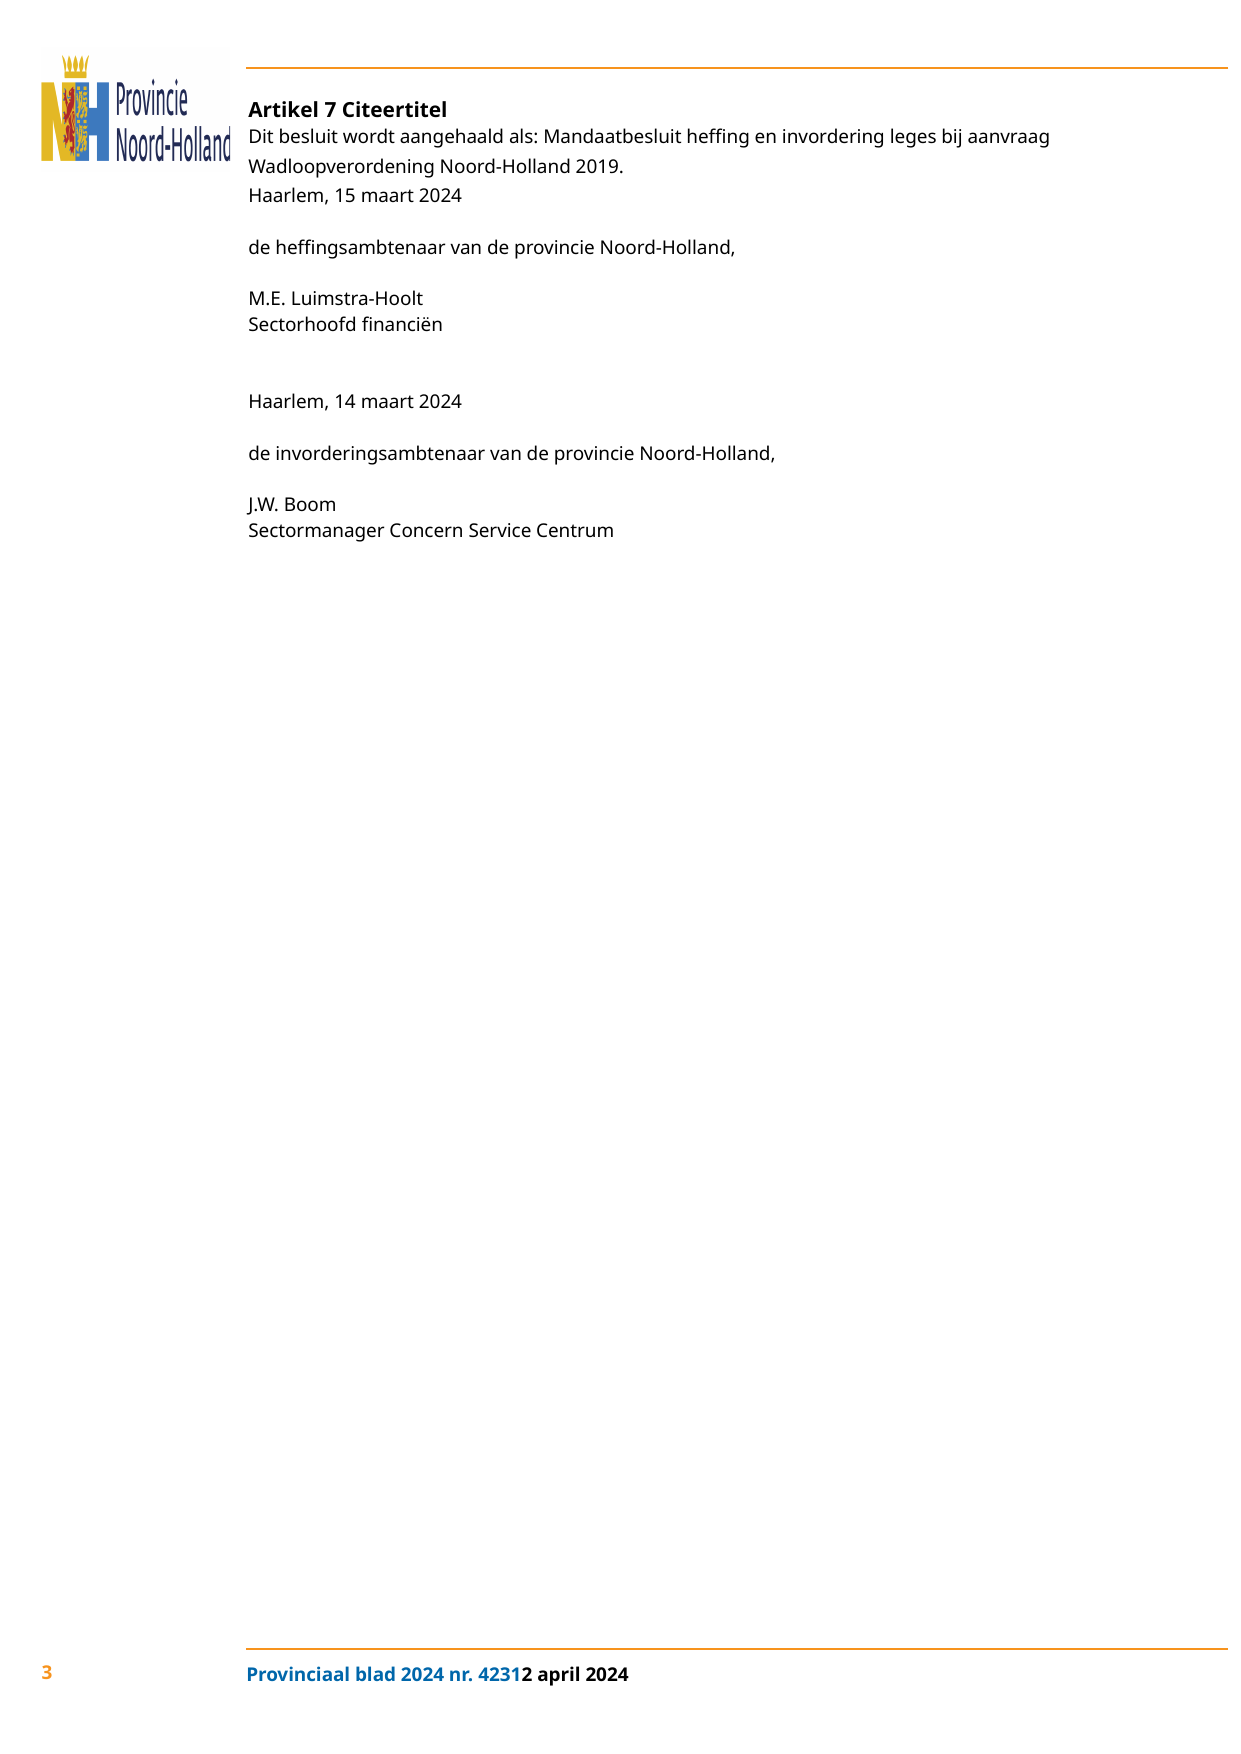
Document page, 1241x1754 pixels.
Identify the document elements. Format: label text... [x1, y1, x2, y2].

text J.W. Boom [248, 491, 1152, 517]
text de invorderingsambtenaar van de provincie Noord-Holland, [248, 440, 1152, 465]
text Artikel 7 Citeertitel [248, 95, 1152, 123]
text M.E. Luimstra-Hoolt [248, 285, 1152, 311]
text de heffingsambtenaar van de provincie Noord-Holland, [248, 234, 1152, 259]
text Sectormanager Concern Service Centrum [248, 517, 1152, 543]
text Dit besluit wordt aangehaald als: Mandaatbesluit heffing en invordering leges bij aanvraag Wadloopverordening Noord-Holland 2019. [248, 123, 1152, 178]
text Haarlem, 15 maart 2024 [248, 182, 1152, 208]
picture [41, 47, 231, 172]
text Haarlem, 14 maart 2024 [248, 388, 1152, 414]
text Sectorhoofd financiën [248, 311, 1152, 337]
